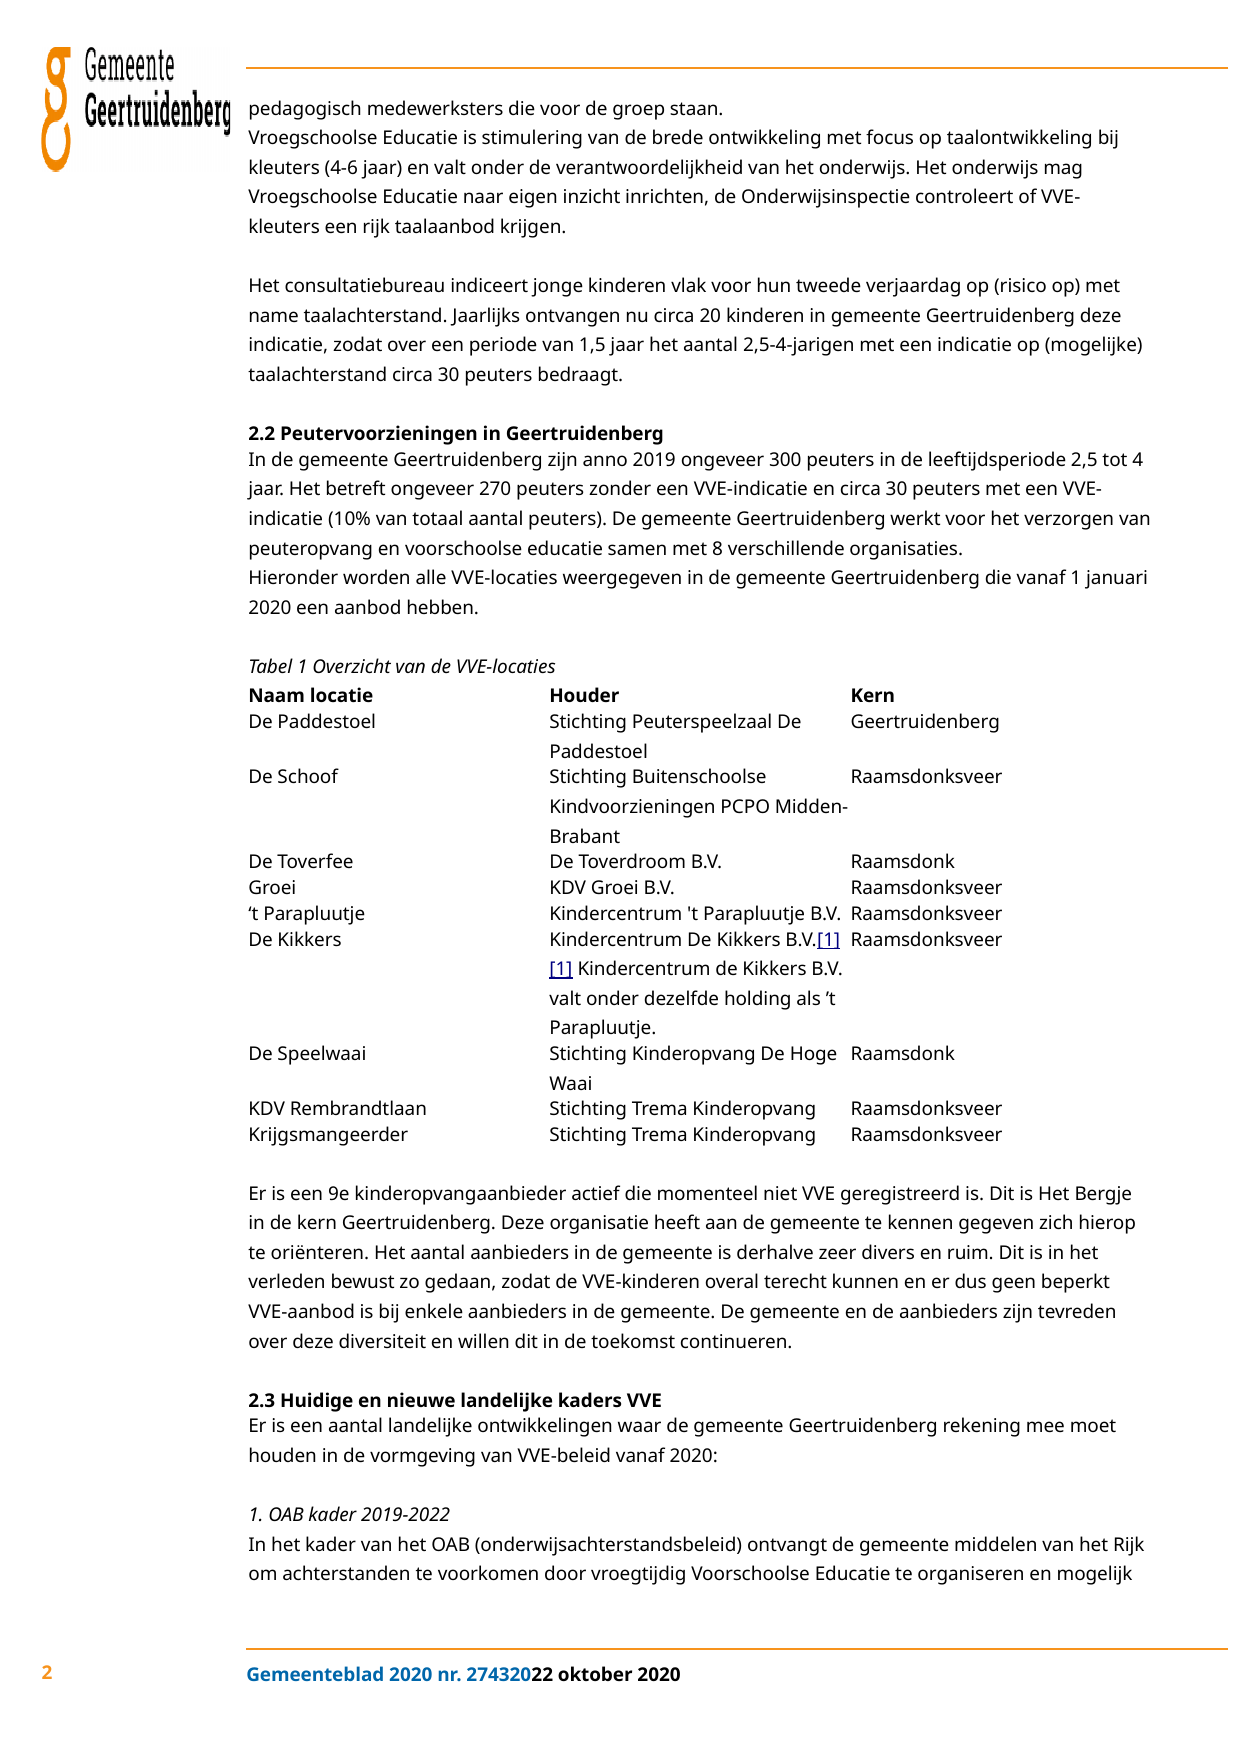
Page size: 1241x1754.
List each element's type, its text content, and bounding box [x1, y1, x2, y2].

table_cell Raamsdonksveer [850, 1096, 1152, 1121]
table_cell De Paddestoel [248, 709, 549, 764]
picture [41, 47, 231, 172]
table_cell De Toverdroom B.V. [549, 849, 850, 874]
table_header Kern [850, 683, 1152, 708]
table_cell Groei [248, 874, 549, 900]
text 1. OAB kader 2019-2022 [248, 1501, 1152, 1527]
table_cell Raamsdonksveer [850, 926, 1152, 1040]
table_cell Raamsdonksveer [850, 1121, 1152, 1147]
table_cell Raamsdonksveer [850, 900, 1152, 926]
table_cell De Speelwaai [248, 1040, 549, 1096]
table_header Houder [549, 683, 850, 708]
table_cell Kindercentrum 't Parapluutje B.V. [549, 900, 850, 926]
table_cell ‘t Parapluutje [248, 900, 549, 926]
table_cell De Kikkers [248, 926, 549, 1040]
text In de gemeente Geertruidenberg zijn anno 2019 ongeveer 300 peuters in de leeftijdsperiode 2,5 tot 4 jaar. Het betreft ongeveer 270 peuters zonder een VVE-indicatie en circa 30 peuters met een VVE-indicatie (10% van totaal aantal peuters). De gemeente Geertruidenberg werkt voor het verzorgen van peuteropvang en voorschoolse educatie samen met 8 verschillende organisaties. [248, 446, 1152, 560]
table_cell Stichting Buitenschoolse Kindvoorzieningen PCPO Midden-Brabant [549, 764, 850, 849]
text 2.2 Peutervoorzieningen in Geertruidenberg [248, 420, 1152, 446]
text Er is een 9e kinderopvangaanbieder actief die momenteel niet VVE geregistreerd is. Dit is Het Bergje in de kern Geertruidenberg. Deze organisatie heeft aan de gemeente te kennen gegeven zich hierop te oriënteren. Het aantal aanbieders in de gemeente is derhalve zeer divers en ruim. Dit is in het verleden bewust zo gedaan, zodat de VVE-kinderen overal terecht kunnen en er dus geen beperkt VVE-aanbod is bij enkele aanbieders in de gemeente. De gemeente en de aanbieders zijn tevreden over deze diversiteit en willen dit in de toekomst continueren. [248, 1180, 1152, 1353]
text Het consultatiebureau indiceert jonge kinderen vlak voor hun tweede verjaardag op (risico op) met name taalachterstand. Jaarlijks ontvangen nu circa 20 kinderen in gemeente Geertruidenberg deze indicatie, zodat over een periode van 1,5 jaar het aantal 2,5-4-jarigen met een indicatie op (mogelijke) taalachterstand circa 30 peuters bedraagt. [248, 272, 1152, 387]
table_cell KDV Groei B.V. [549, 874, 850, 900]
table_cell De Toverfee [248, 849, 549, 874]
text pedagogisch medewerksters die voor de groep staan. [248, 95, 1152, 121]
text Er is een aantal landelijke ontwikkelingen waar de gemeente Geertruidenberg rekening mee moet houden in de vormgeving van VVE-beleid vanaf 2020: [248, 1413, 1152, 1468]
table_cell Stichting Peuterspeelzaal De Paddestoel [549, 709, 850, 764]
text In het kader van het OAB (onderwijsachterstandsbeleid) ontvangt de gemeente middelen van het Rijk om achterstanden te voorkomen door vroegtijdig Voorschoolse Educatie te organiseren en mogelijk [248, 1531, 1152, 1586]
table_cell Raamsdonk [850, 1040, 1152, 1096]
text Vroegschoolse Educatie is stimulering van de brede ontwikkeling met focus op taalontwikkeling bij kleuters (4-6 jaar) en valt onder de verantwoordelijkheid van het onderwijs. Het onderwijs mag Vroegschoolse Educatie naar eigen inzicht inrichten, de Onderwijsinspectie controleert of VVE-kleuters een rijk taalaanbod krijgen. [248, 124, 1152, 239]
table_header Naam locatie [248, 683, 549, 708]
table_cell Raamsdonksveer [850, 764, 1152, 849]
table_cell KDV Rembrandtlaan [248, 1096, 549, 1121]
text Hieronder worden alle VVE-locaties weergegeven in de gemeente Geertruidenberg die vanaf 1 januari 2020 een aanbod hebben. [248, 564, 1152, 619]
table_cell Stichting Trema Kinderopvang [549, 1121, 850, 1147]
table_cell De Schoof [248, 764, 549, 849]
table_cell Kindercentrum De Kikkers B.V.[1] [1] Kindercentrum de Kikkers B.V. valt onder dezelfde holding als ’t Parapluutje. [549, 926, 850, 1040]
table_cell Geertruidenberg [850, 709, 1152, 764]
table_cell Stichting Trema Kinderopvang [549, 1096, 850, 1121]
table_cell Raamsdonk [850, 849, 1152, 874]
table_cell Raamsdonksveer [850, 874, 1152, 900]
text Tabel 1 Overzicht van de VVE-locaties [248, 653, 1152, 679]
table_cell Krijgsmangeerder [248, 1121, 549, 1147]
text 2.3 Huidige en nieuwe landelijke kaders VVE [248, 1387, 1152, 1413]
table_cell Stichting Kinderopvang De Hoge Waai [549, 1040, 850, 1096]
